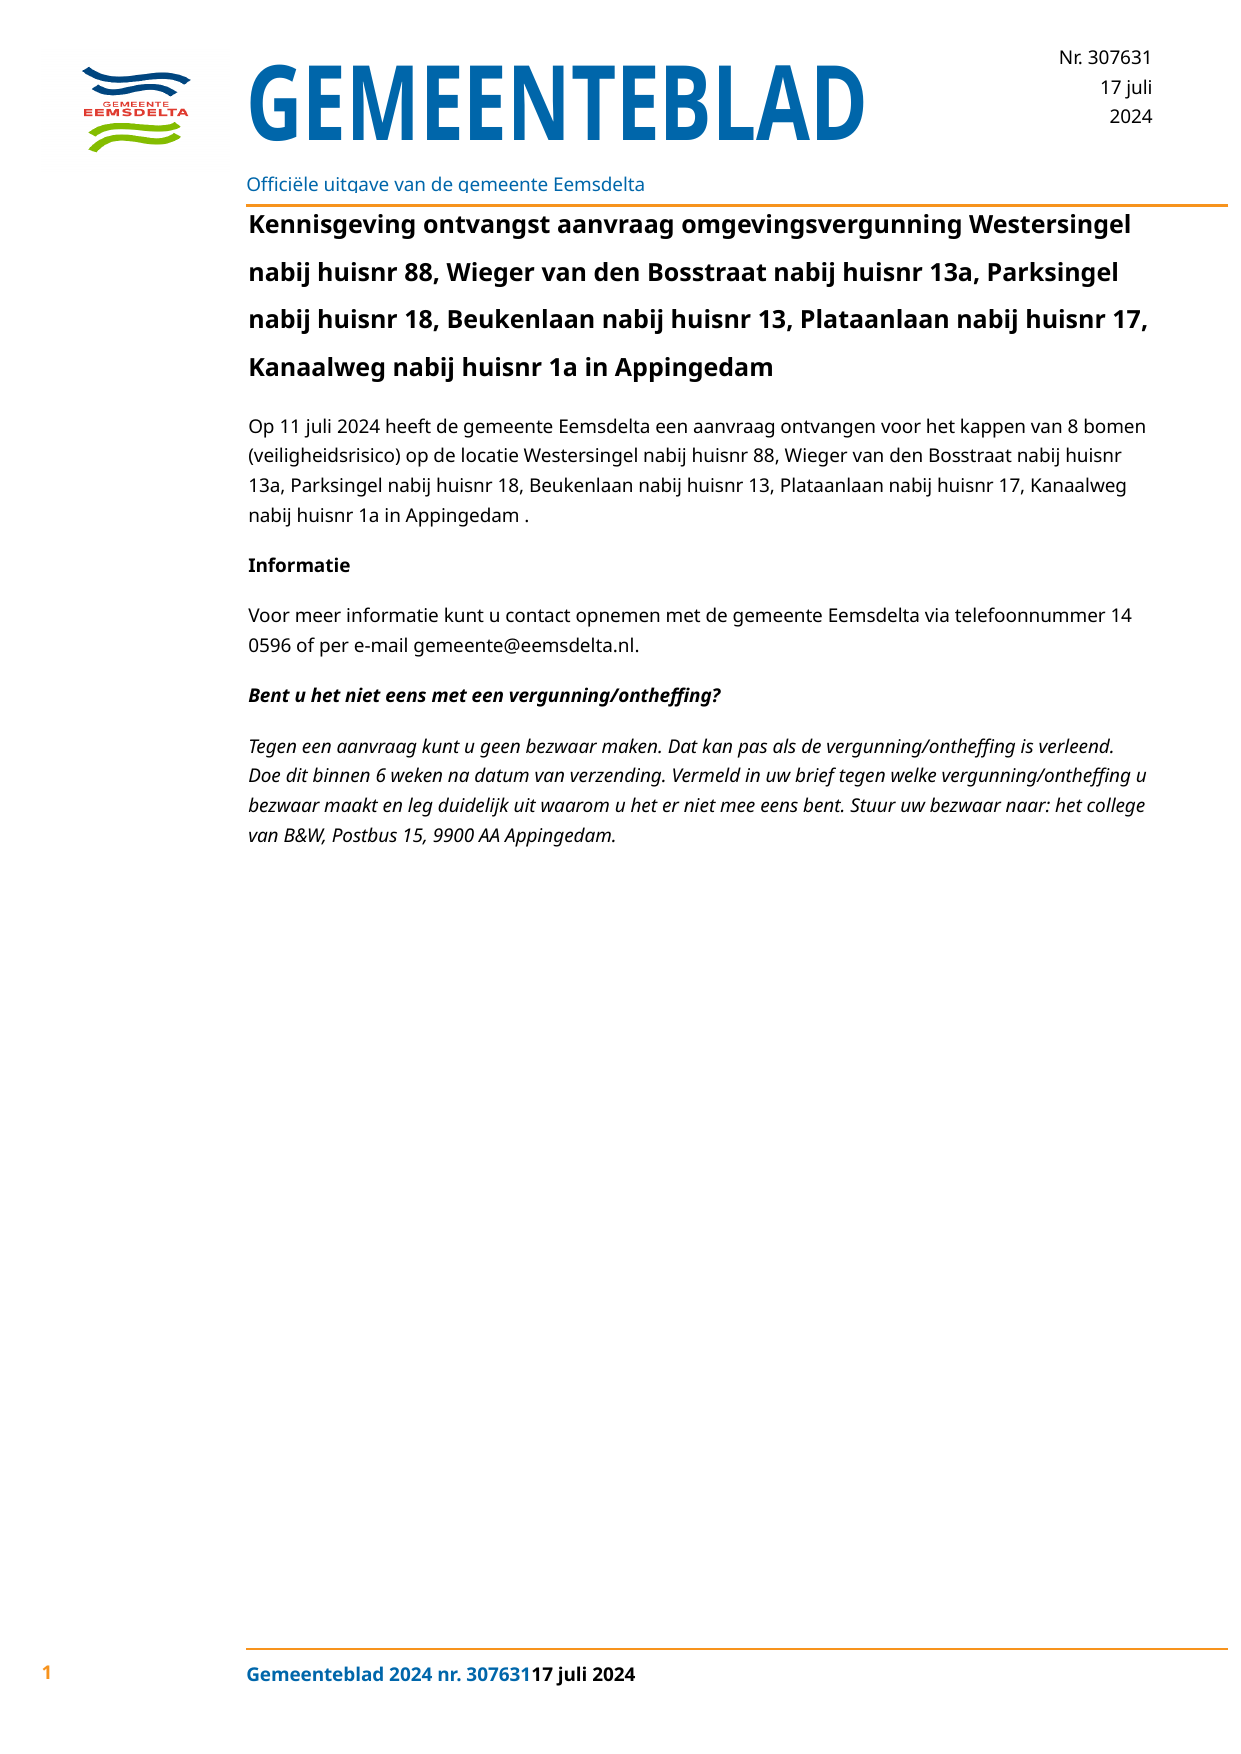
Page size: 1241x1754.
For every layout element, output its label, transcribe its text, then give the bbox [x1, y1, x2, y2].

text Tegen een aanvraag kunt u geen bezwaar maken. Dat kan pas als de vergunning/ontheffing is verleend. Doe dit binnen 6 weken na datum van verzending. Vermeld in uw brief tegen welke vergunning/ontheffing u bezwaar maakt en leg duidelijk uit waarom u het er niet mee eens bent. Stuur uw bezwaar naar: het college van B&W, Postbus 15, 9900 AA Appingedam. [248, 733, 1152, 848]
text Informatie [248, 552, 1152, 578]
text Bent u het niet eens met een vergunning/ontheffing? [248, 683, 1152, 708]
text Kennisgeving ontvangst aanvraag omgevingsvergunning Westersingel nabij huisnr 88, Wieger van den Bosstraat nabij huisnr 13a, Parksingel nabij huisnr 18, Beukenlaan nabij huisnr 13, Plataanlaan nabij huisnr 17, Kanaalweg nabij huisnr 1a in Appingedam [248, 207, 1152, 384]
picture [41, 47, 231, 172]
text Voor meer informatie kunt u contact opnemen met de gemeente Eemsdelta via telefoonnummer 14 0596 of per e-mail gemeente@eemsdelta.nl. [248, 603, 1152, 658]
text Op 11 juli 2024 heeft de gemeente Eemsdelta een aanvraag ontvangen voor het kappen van 8 bomen (veiligheidsrisico) op de locatie Westersingel nabij huisnr 88, Wieger van den Bosstraat nabij huisnr 13a, Parksingel nabij huisnr 18, Beukenlaan nabij huisnr 13, Plataanlaan nabij huisnr 17, Kanaalweg nabij huisnr 1a in Appingedam . [248, 413, 1152, 528]
